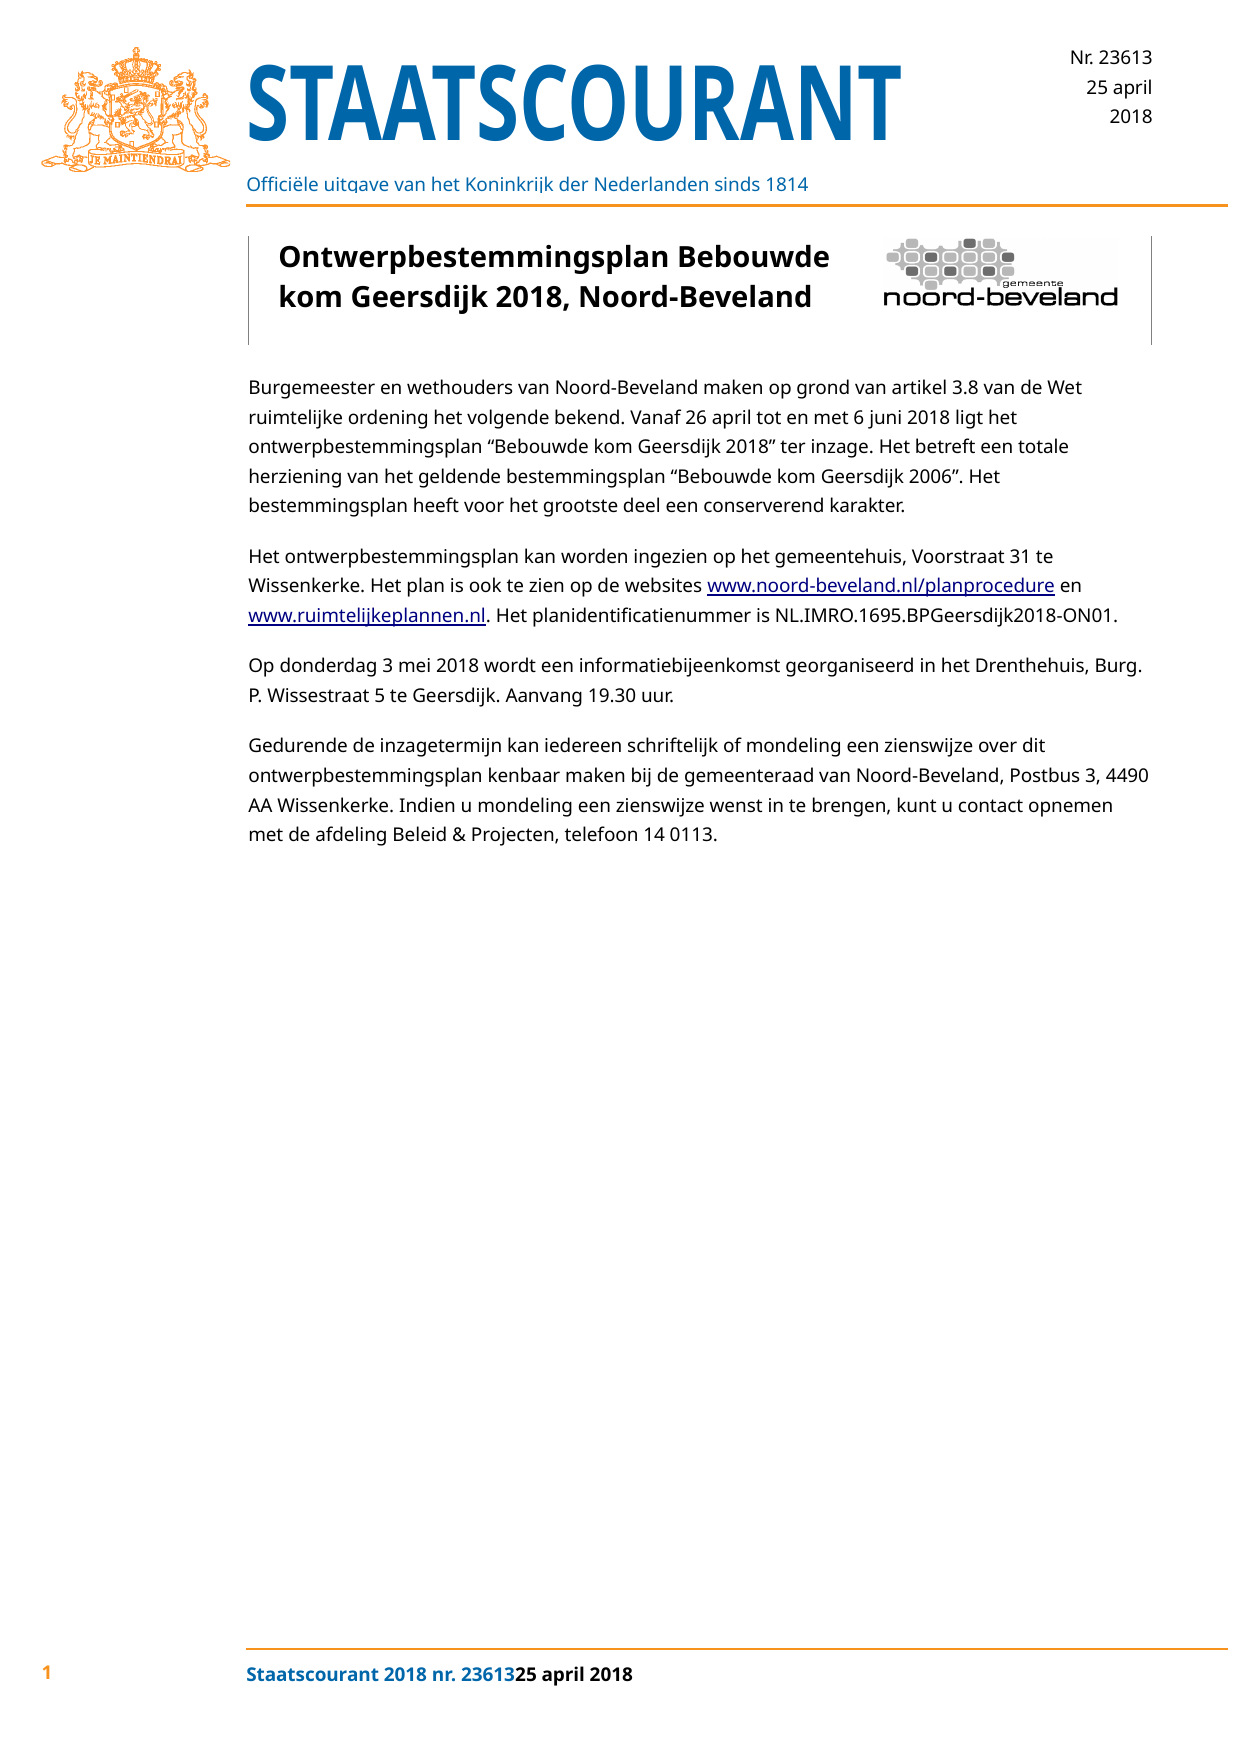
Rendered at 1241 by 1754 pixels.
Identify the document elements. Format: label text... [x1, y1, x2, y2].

text Het ontwerpbestemmingsplan kan worden ingezien op het gemeentehuis, Voorstraat 31 te Wissenkerke. Het plan is ook te zien op de websites www.noord-beveland.nl/planprocedure en www.ruimtelijkeplannen.nl. Het planidentificatienummer is NL.IMRO.1695.BPGeersdijk2018-ON01. [248, 543, 1152, 628]
picture [41, 47, 231, 172]
text Gedurende de inzagetermijn kan iedereen schriftelijk of mondeling een zienswijze over dit ontwerpbestemmingsplan kenbaar maken bij de gemeenteraad van Noord-Beveland, Postbus 3, 4490 AA Wissenkerke. Indien u mondeling een zienswijze wenst in te brengen, kunt u contact opnemen met de afdeling Beleid & Projecten, telefoon 14 0113. [248, 733, 1152, 847]
table_header Ontwerpbestemmingsplan Bebouwde kom Geersdijk 2018, Noord-Beveland [249, 236, 850, 345]
text Burgemeester en wethouders van Noord-Beveland maken op grond van artikel 3.8 van de Wet ruimtelijke ordening het volgende bekend. Vanaf 26 april tot en met 6 juni 2018 ligt het ontwerpbestemmingsplan “Bebouwde kom Geersdijk 2018” ter inzage. Het betreft een totale herziening van het geldende bestemmingsplan “Bebouwde kom Geersdijk 2006”. Het bestemmingsplan heeft voor het grootste deel een conserverend karakter. [248, 374, 1152, 518]
text Op donderdag 3 mei 2018 wordt een informatiebijeenkomst georganiseerd in het Drenthehuis, Burg. P. Wissestraat 5 te Geersdijk. Aanvang 19.30 uur. [248, 653, 1152, 708]
table_header [850, 236, 1151, 345]
picture [882, 236, 1119, 308]
